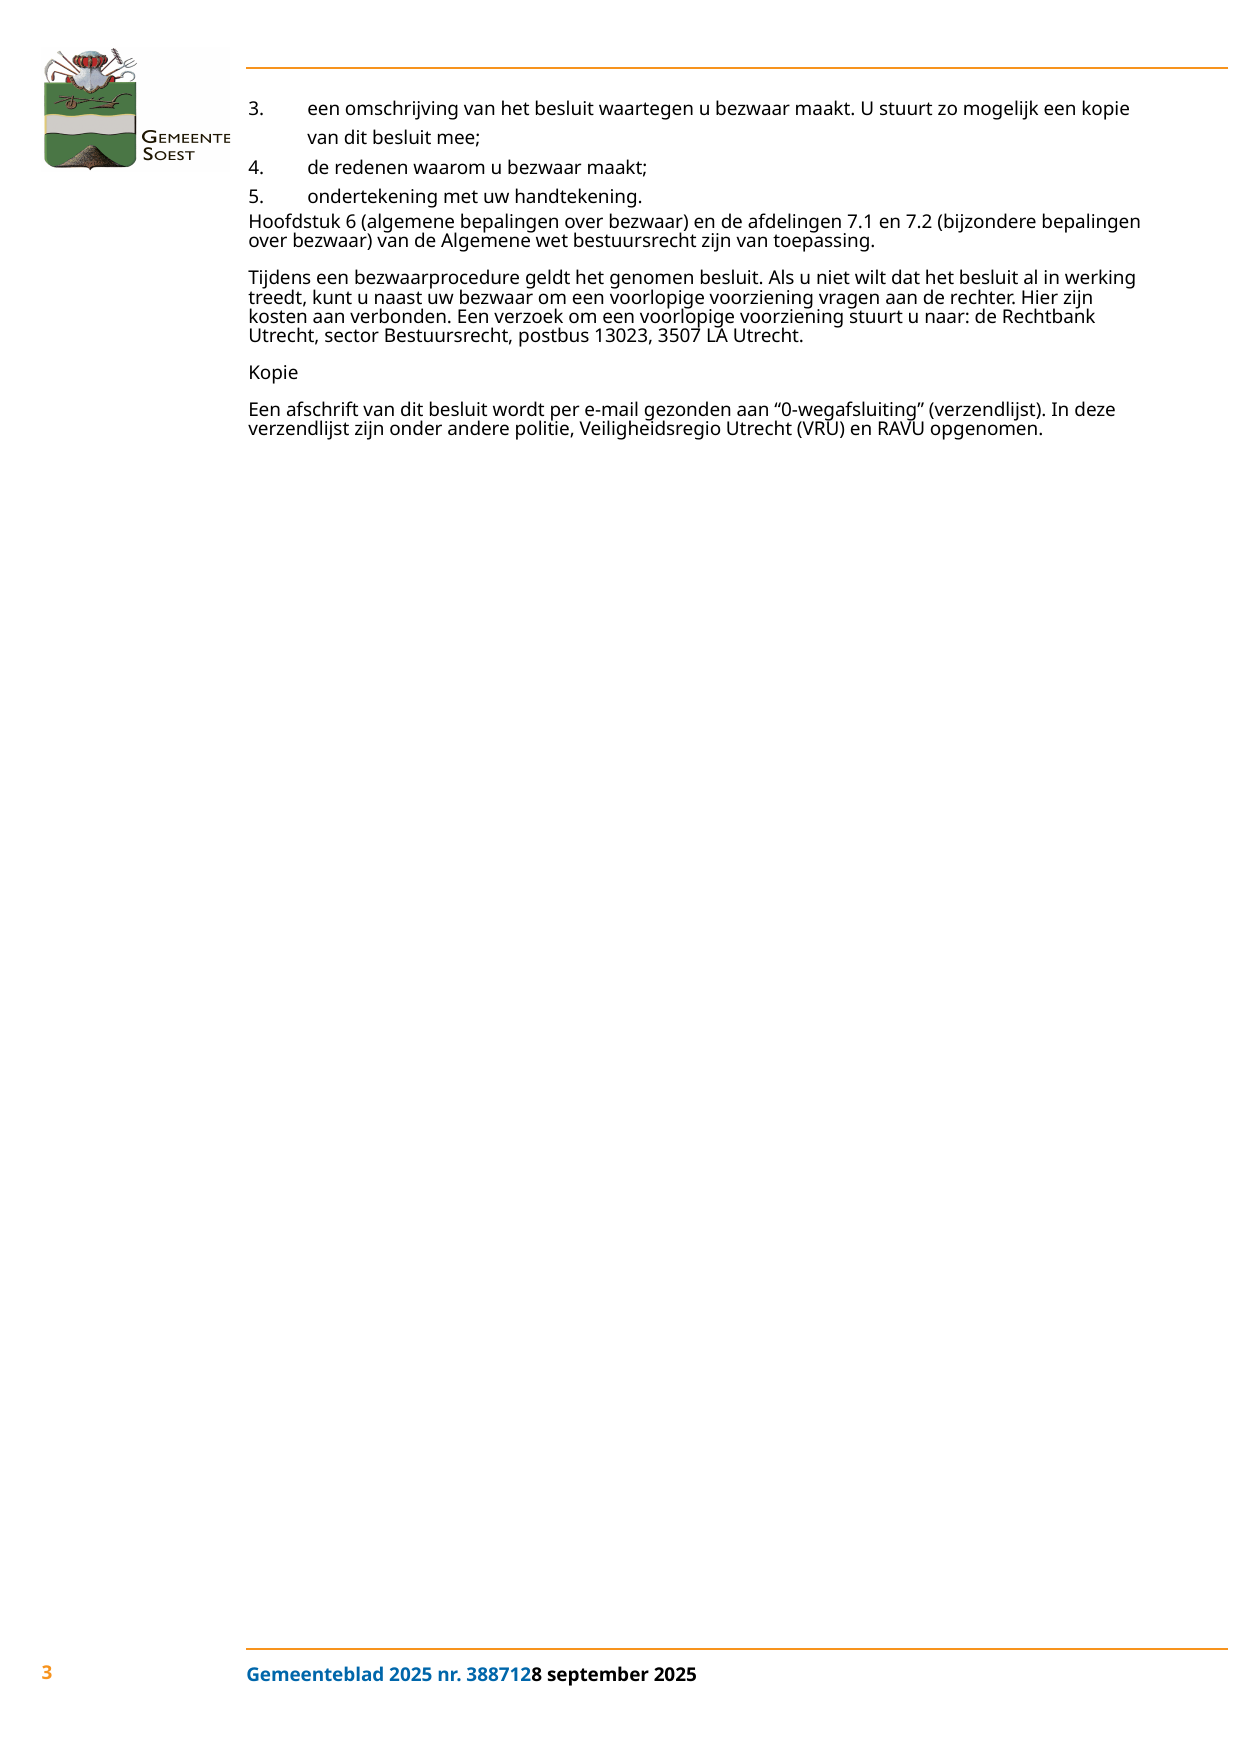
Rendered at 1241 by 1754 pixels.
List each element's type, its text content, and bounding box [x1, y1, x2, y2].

list een omschrijving van het besluit waartegen u bezwaar maakt. U stuurt zo mogelijk een kopie van dit besluit mee; [248, 95, 1152, 150]
list ondertekening met uw handtekening. [248, 183, 1152, 209]
text Kopie [248, 364, 1152, 383]
text Een afschrift van dit besluit wordt per e-mail gezonden aan “0-wegafsluiting” (verzendlijst). In deze verzendlijst zijn onder andere politie, Veiligheidsregio Utrecht (VRU) en RAVU opgenomen. [248, 401, 1152, 440]
list de redenen waarom u bezwaar maakt; [248, 154, 1152, 180]
text Hoofdstuk 6 (algemene bepalingen over bezwaar) en de afdelingen 7.1 en 7.2 (bijzondere bepalingen over bezwaar) van de Algemene wet bestuursrecht zijn van toepassing. [248, 213, 1152, 252]
picture [41, 47, 231, 172]
text Tijdens een bezwaarprocedure geldt het genomen besluit. Als u niet wilt dat het besluit al in werking treedt, kunt u naast uw bezwaar om een voorlopige voorziening vragen aan de rechter. Hier zijn kosten aan verbonden. Een verzoek om een voorlopige voorziening stuurt u naar: de Rechtbank Utrecht, sector Bestuursrecht, postbus 13023, 3507 LA Utrecht. [248, 269, 1152, 346]
